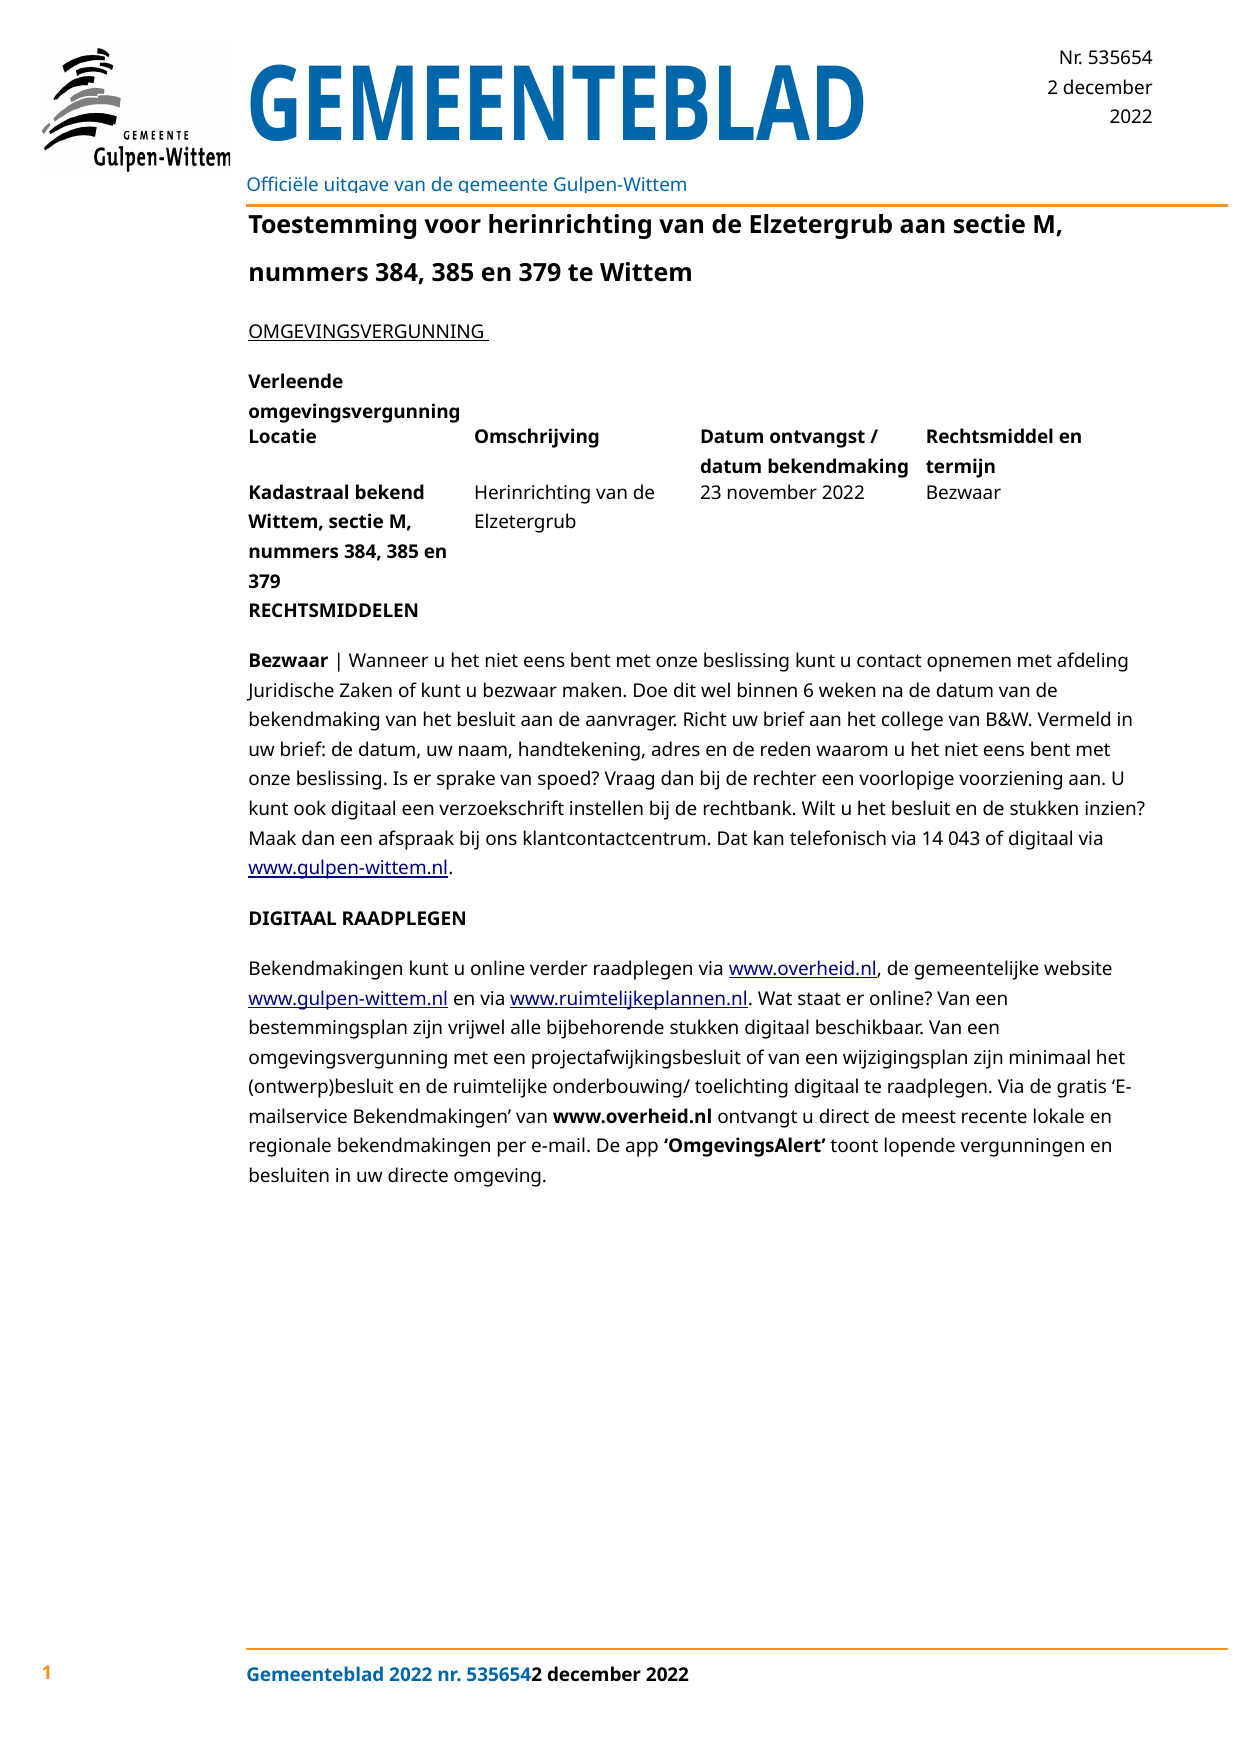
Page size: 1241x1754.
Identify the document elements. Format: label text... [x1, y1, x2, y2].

table_header [700, 369, 926, 424]
table_cell Bezwaar [926, 479, 1152, 593]
text RECHTSMIDDELEN [248, 597, 1152, 622]
table_header Verleende omgevingsvergunning [248, 369, 474, 424]
table_cell Omschrijving [474, 424, 700, 479]
text OMGEVINGSVERGUNNING [248, 318, 1152, 344]
table_cell 23 november 2022 [700, 479, 926, 593]
table_header [926, 369, 1152, 424]
text Toestemming voor herinrichting van de Elzetergrub aan sectie M, nummers 384, 385 en 379 te Wittem [248, 207, 1152, 288]
table_cell Kadastraal bekend Wittem, sectie M, nummers 384, 385 en 379 [248, 479, 474, 593]
table_cell Herinrichting van de Elzetergrub [474, 479, 700, 593]
table_header [474, 369, 700, 424]
text DIGITAAL RAADPLEGEN [248, 905, 1152, 930]
table_cell Datum ontvangst / datum bekendmaking [700, 424, 926, 479]
text Bezwaar | Wanneer u het niet eens bent met onze beslissing kunt u contact opnemen met afdeling Juridische Zaken of kunt u bezwaar maken. Doe dit wel binnen 6 weken na de datum van de bekendmaking van het besluit aan de aanvrager. Richt uw brief aan het college van B&W. Vermeld in uw brief: de datum, uw naam, handtekening, adres en de reden waarom u het niet eens bent met onze beslissing. Is er sprake van spoed? Vraag dan bij de rechter een voorlopige voorziening aan. U kunt ook digitaal een verzoekschrift instellen bij de rechtbank. Wilt u het besluit en de stukken inzien? Maak dan een afspraak bij ons klantcontactcentrum. Dat kan telefonisch via 14 043 of digitaal via www.gulpen-wittem.nl. [248, 647, 1152, 880]
text Bekendmakingen kunt u online verder raadplegen via www.overheid.nl, de gemeentelijke website www.gulpen-wittem.nl en via www.ruimtelijkeplannen.nl. Wat staat er online? Van een bestemmingsplan zijn vrijwel alle bijbehorende stukken digitaal beschikbaar. Van een omgevingsvergunning met een projectafwijkingsbesluit of van een wijzigingsplan zijn minimaal het (ontwerp)besluit en de ruimtelijke onderbouwing/ toelichting digitaal te raadplegen. Via de gratis ‘E-mailservice Bekendmakingen’ van www.overheid.nl ontvangt u direct de meest recente lokale en regionale bekendmakingen per e-mail. De app ‘OmgevingsAlert’ toont lopende vergunningen en besluiten in uw directe omgeving. [248, 955, 1152, 1188]
table_cell Locatie [248, 424, 474, 479]
picture [41, 47, 231, 172]
table_cell Rechtsmiddel en termijn [926, 424, 1152, 479]
